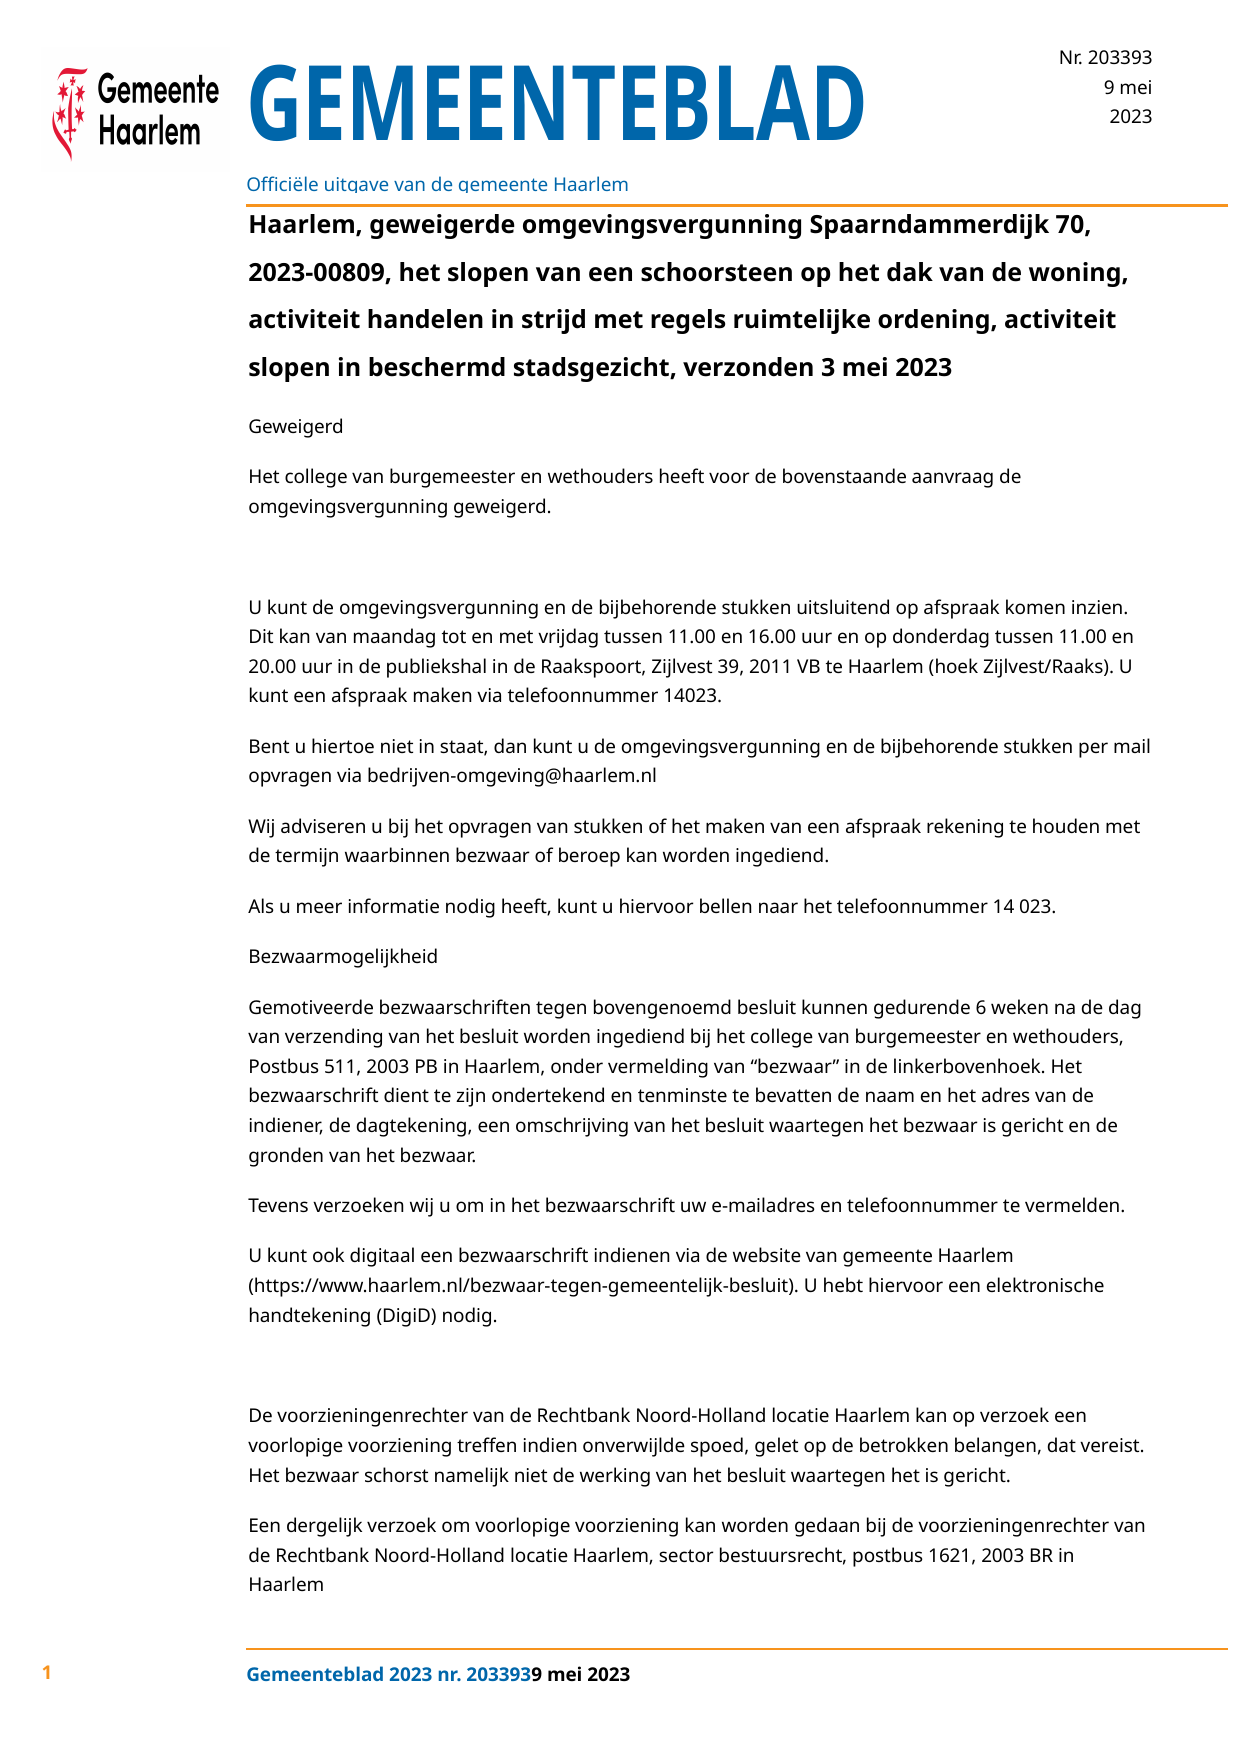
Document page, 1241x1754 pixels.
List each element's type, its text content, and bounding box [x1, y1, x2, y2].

text Haarlem, geweigerde omgevingsvergunning Spaarndammerdijk 70, 2023-00809, het slopen van een schoorsteen op het dak van de woning, activiteit handelen in strijd met regels ruimtelijke ordening, activiteit slopen in beschermd stadsgezicht, verzonden 3 mei 2023 [248, 207, 1152, 384]
text Bent u hiertoe niet in staat, dan kunt u de omgevingsvergunning en de bijbehorende stukken per mail opvragen via bedrijven-omgeving@haarlem.nl [248, 733, 1152, 788]
text De voorzieningenrechter van de Rechtbank Noord-Holland locatie Haarlem kan op verzoek een voorlopige voorziening treffen indien onverwijlde spoed, gelet op de betrokken belangen, dat vereist. Het bezwaar schorst namelijk niet de werking van het besluit waartegen het is gericht. [248, 1403, 1152, 1488]
text U kunt ook digitaal een bezwaarschrift indienen via de website van gemeente Haarlem (https://www.haarlem.nl/bezwaar-tegen-gemeentelijk-besluit). U hebt hiervoor een elektronische handtekening (DigiD) nodig. [248, 1243, 1152, 1328]
text Bezwaarmogelijkheid [248, 943, 1152, 969]
text Wij adviseren u bij het opvragen van stukken of het maken van een afspraak rekening te houden met de termijn waarbinnen bezwaar of beroep kan worden ingediend. [248, 813, 1152, 868]
text Geweigerd [248, 413, 1152, 439]
text Een dergelijk verzoek om voorlopige voorziening kan worden gedaan bij de voorzieningenrechter van de Rechtbank Noord-Holland locatie Haarlem, sector bestuursrecht, postbus 1621, 2003 BR in Haarlem [248, 1512, 1152, 1597]
text Tevens verzoeken wij u om in het bezwaarschrift uw e-mailadres en telefoonnummer te vermelden. [248, 1192, 1152, 1218]
text Het college van burgemeester en wethouders heeft voor de bovenstaande aanvraag de omgevingsvergunning geweigerd. [248, 463, 1152, 519]
text U kunt de omgevingsvergunning en de bijbehorende stukken uitsluitend op afspraak komen inzien. Dit kan van maandag tot en met vrijdag tussen 11.00 en 16.00 uur en op donderdag tussen 11.00 en 20.00 uur in de publiekshal in de Raakspoort, Zijlvest 39, 2011 VB te Haarlem (hoek Zijlvest/Raaks). U kunt een afspraak maken via telefoonnummer 14023. [248, 594, 1152, 708]
text Gemotiveerde bezwaarschriften tegen bovengenoemd besluit kunnen gedurende 6 weken na de dag van verzending van het besluit worden ingediend bij het college van burgemeester en wethouders, Postbus 511, 2003 PB in Haarlem, onder vermelding van “bezwaar” in de linkerbovenhoek. Het bezwaarschrift dient te zijn ondertekend en tenminste te bevatten de naam en het adres van de indiener, de dagtekening, een omschrijving van het besluit waartegen het bezwaar is gericht en de gronden van het bezwaar. [248, 994, 1152, 1168]
text Als u meer informatie nodig heeft, kunt u hiervoor bellen naar het telefoonnummer 14 023. [248, 893, 1152, 919]
picture [41, 47, 231, 172]
